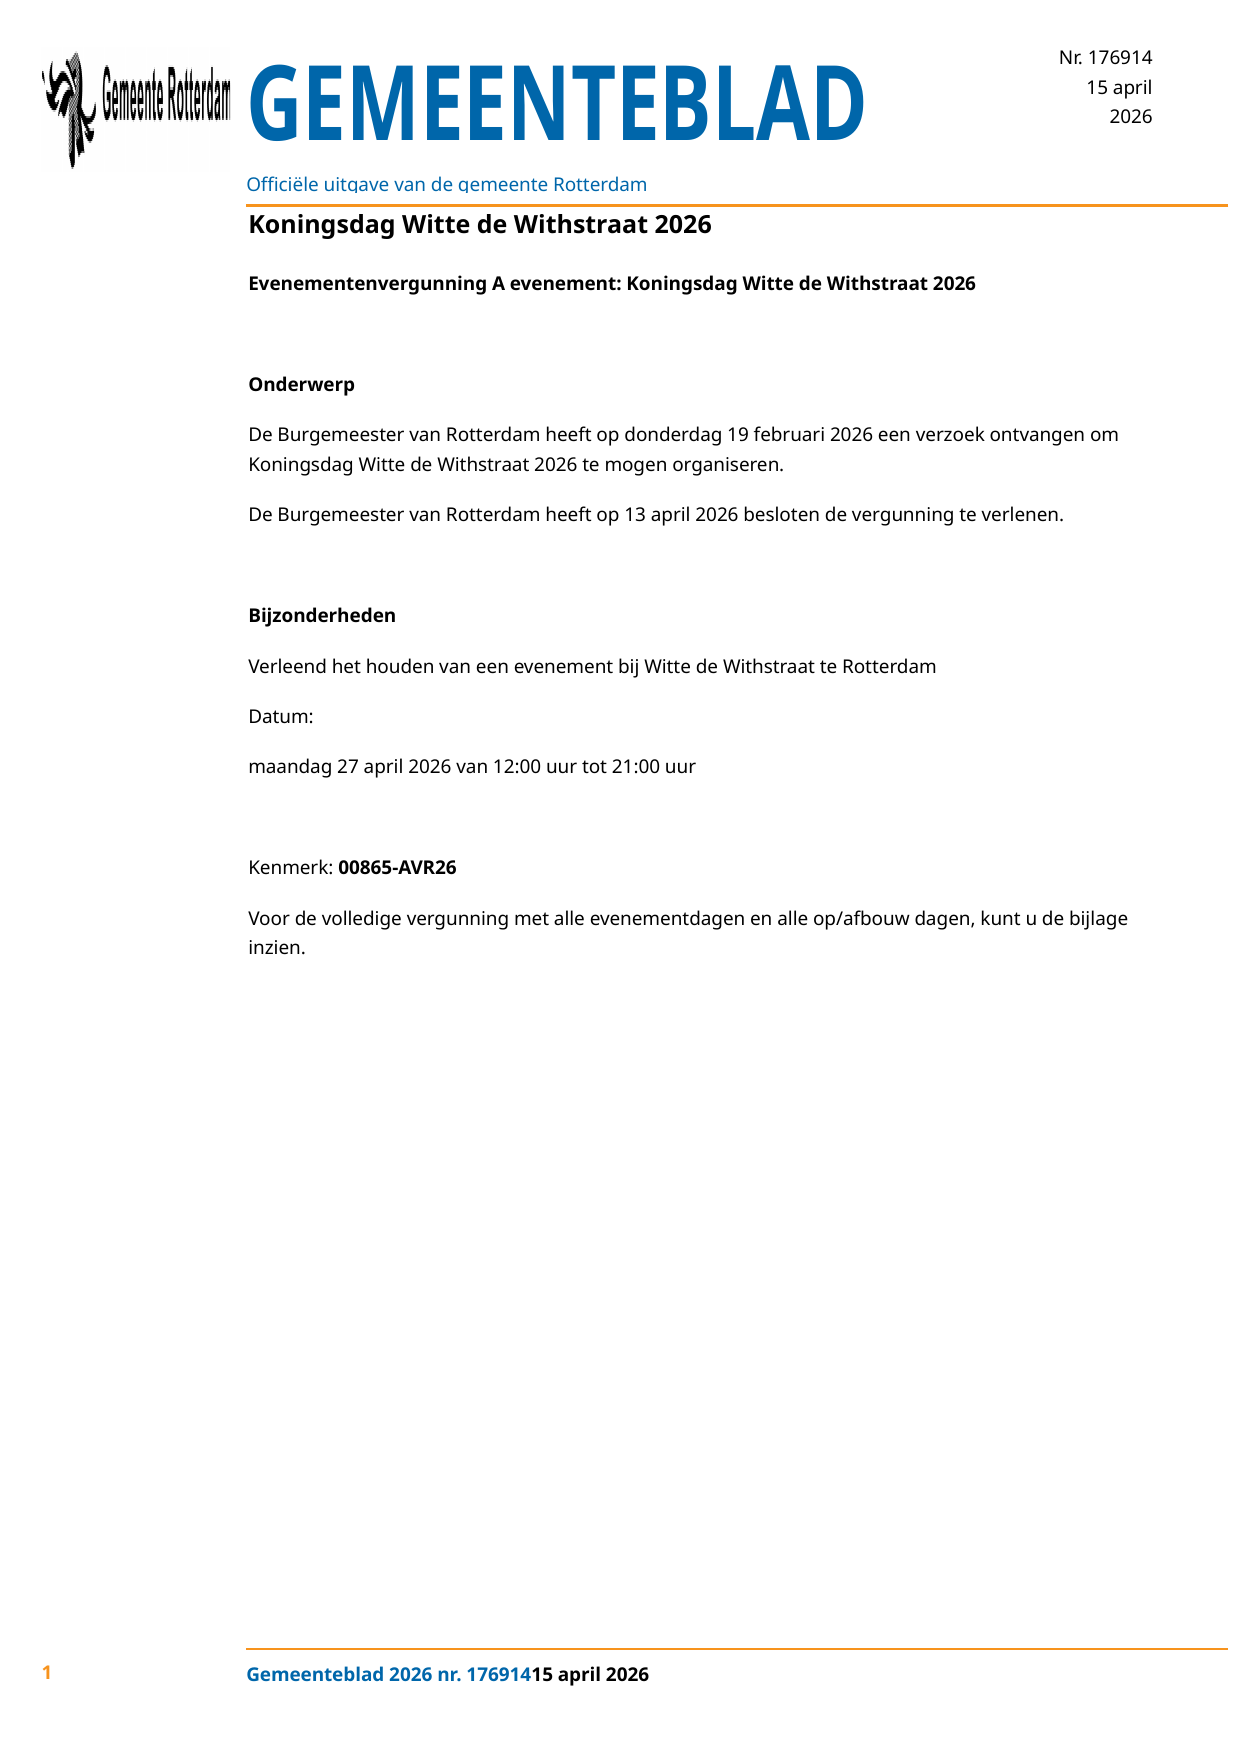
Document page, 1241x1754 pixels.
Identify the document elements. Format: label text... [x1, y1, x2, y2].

text Datum: [248, 703, 1152, 729]
text Verleend het houden van een evenement bij Witte de Withstraat te Rotterdam [248, 653, 1152, 678]
text Kenmerk: 00865-AVR26 [248, 854, 1152, 880]
text Onderwerp [248, 371, 1152, 397]
text maandag 27 april 2026 van 12:00 uur tot 21:00 uur [248, 754, 1152, 779]
text De Burgemeester van Rotterdam heeft op donderdag 19 februari 2026 een verzoek ontvangen om Koningsdag Witte de Withstraat 2026 te mogen organiseren. [248, 422, 1152, 477]
text De Burgemeester van Rotterdam heeft op 13 april 2026 besloten de vergunning te verlenen. [248, 502, 1152, 527]
text Bijzonderheden [248, 602, 1152, 628]
picture [41, 47, 231, 172]
text Evenementenvergunning A evenement: Koningsdag Witte de Withstraat 2026 [248, 270, 1152, 296]
text Voor de volledige vergunning met alle evenementdagen en alle op/afbouw dagen, kunt u de bijlage inzien. [248, 905, 1152, 960]
text Koningsdag Witte de Withstraat 2026 [248, 207, 1152, 241]
